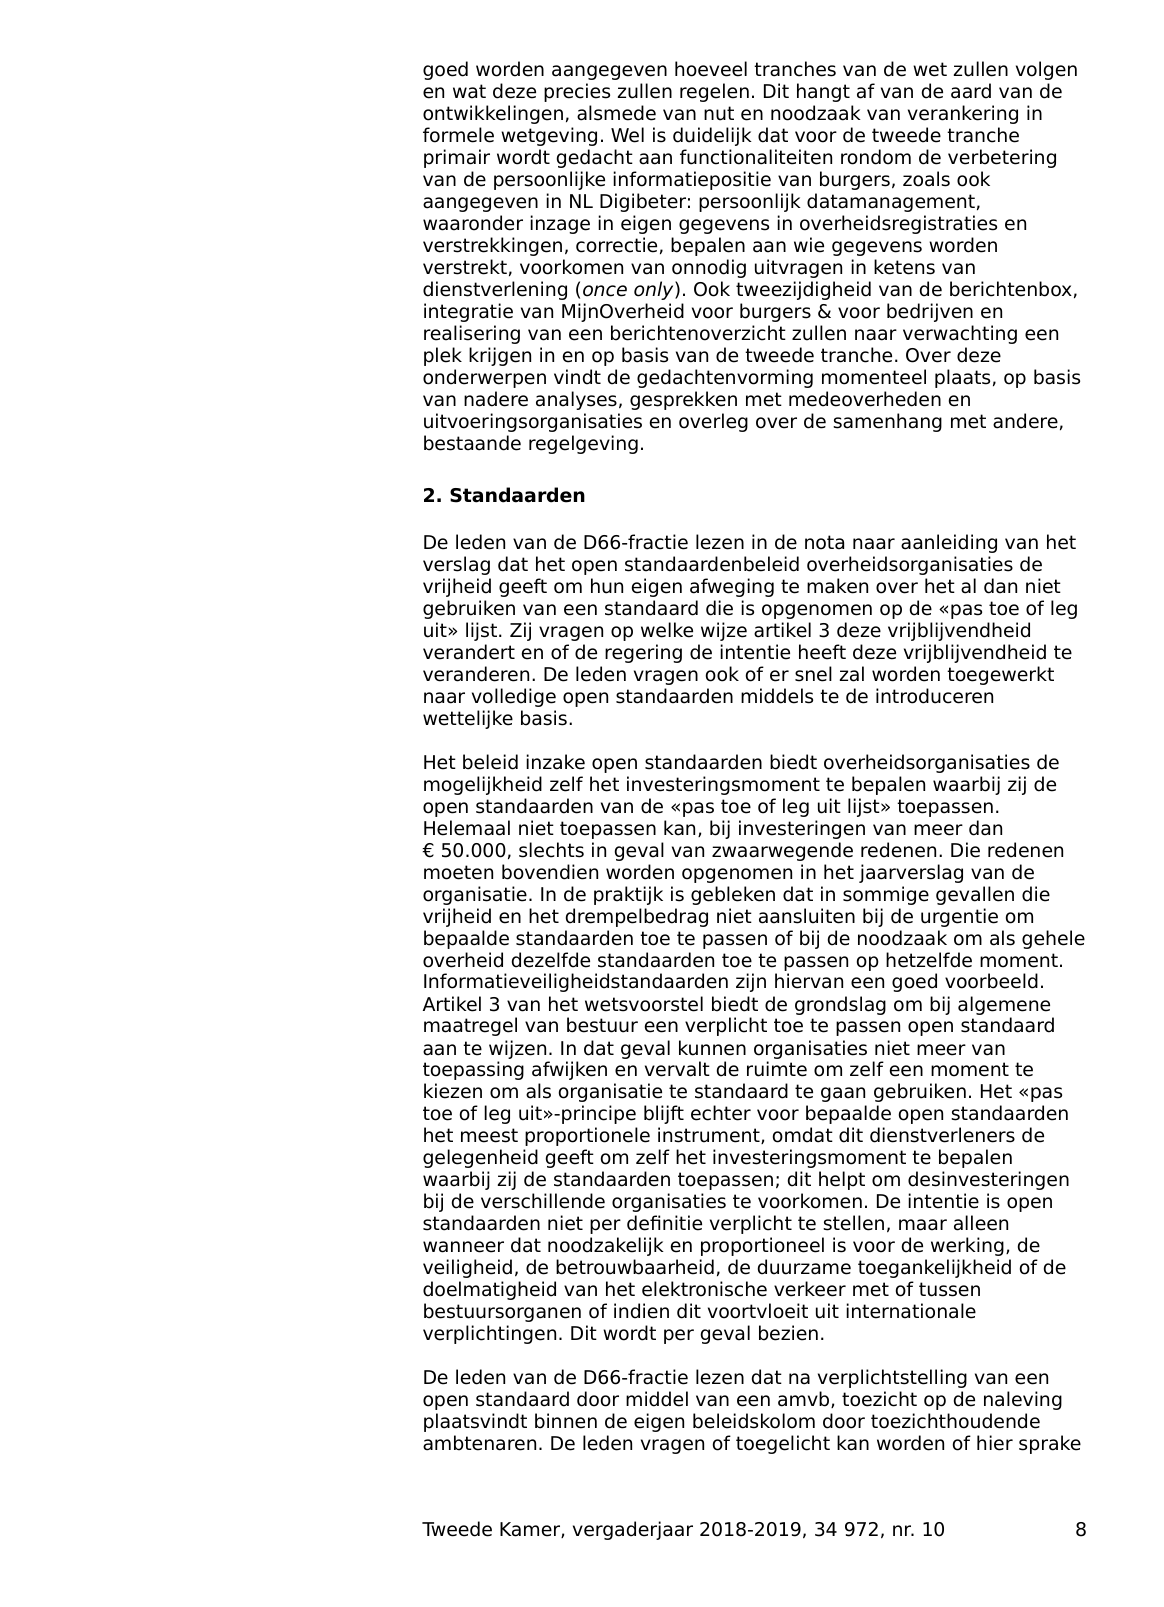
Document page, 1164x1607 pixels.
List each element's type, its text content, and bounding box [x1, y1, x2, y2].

subtitle 2. Standaarden [422, 485, 1087, 507]
text De leden van de D66-fractie lezen in de nota naar aanleiding van het verslag dat het open standaardenbeleid overheidsorganisaties de vrijheid geeft om hun eigen afweging te maken over het al dan niet gebruiken van een standaard die is opgenomen op de «pas toe of leg uit» lijst. Zij vragen op welke wijze artikel 3 deze vrijblijvendheid verandert en of de regering de intentie heeft deze vrijblijvendheid te veranderen. De leden vragen ook of er snel zal worden toegewerkt naar volledige open standaarden middels te de introduceren wettelijke basis. [422, 532, 1087, 729]
text De leden van de D66-fractie lezen dat na verplichtstelling van een open standaard door middel van een amvb, toezicht op de naleving plaatsvindt binnen de eigen beleidskolom door toezichthoudende ambtenaren. De leden vragen of toegelicht kan worden of hier sprake [422, 1367, 1087, 1455]
text goed worden aangegeven hoeveel tranches van de wet zullen volgen en wat deze precies zullen regelen. Dit hangt af van de aard van de ontwikkelingen, alsmede van nut en noodzaak van verankering in formele wetgeving. Wel is duidelijk dat voor de tweede tranche primair wordt gedacht aan functionaliteiten rondom de verbetering van de persoonlijke informatiepositie van burgers, zoals ook aangegeven in NL Digibeter: persoonlijk datamanagement, waaronder inzage in eigen gegevens in overheidsregistraties en verstrekkingen, correctie, bepalen aan wie gegevens worden verstrekt, voorkomen van onnodig uitvragen in ketens van dienstverlening (once only). Ook tweezijdigheid van de berichtenbox, integratie van MijnOverheid voor burgers & voor bedrijven en realisering van een berichtenoverzicht zullen naar verwachting een plek krijgen in en op basis van de tweede tranche. Over deze onderwerpen vindt de gedachtenvorming momenteel plaats, op basis van nadere analyses, gesprekken met medeoverheden en uitvoeringsorganisaties en overleg over de samenhang met andere, bestaande regelgeving. [422, 59, 1087, 455]
text Het beleid inzake open standaarden biedt overheidsorganisaties de mogelijkheid zelf het investeringsmoment te bepalen waarbij zij de open standaarden van de «pas toe of leg uit lijst» toepassen. Helemaal niet toepassen kan, bij investeringen van meer dan € 50.000, slechts in geval van zwaarwegende redenen. Die redenen moeten bovendien worden opgenomen in het jaarverslag van de organisatie. In de praktijk is gebleken dat in sommige gevallen die vrijheid en het drempelbedrag niet aansluiten bij de urgentie om bepaalde standaarden toe te passen of bij de noodzaak om als gehele overheid dezelfde standaarden toe te passen op hetzelfde moment. Informatieveiligheidstandaarden zijn hiervan een goed voorbeeld. Artikel 3 van het wetsvoorstel biedt de grondslag om bij algemene maatregel van bestuur een verplicht toe te passen open standaard aan te wijzen. In dat geval kunnen organisaties niet meer van toepassing afwijken en vervalt de ruimte om zelf een moment te kiezen om als organisatie te standaard te gaan gebruiken. Het «pas toe of leg uit»-principe blijft echter voor bepaalde open standaarden het meest proportionele instrument, omdat dit dienstverleners de gelegenheid geeft om zelf het investeringsmoment te bepalen waarbij zij de standaarden toepassen; dit helpt om desinvesteringen bij de verschillende organisaties te voorkomen. De intentie is open standaarden niet per definitie verplicht te stellen, maar alleen wanneer dat noodzakelijk en proportioneel is voor de werking, de veiligheid, de betrouwbaarheid, de duurzame toegankelijkheid of de doelmatigheid van het elektronische verkeer met of tussen bestuursorganen of indien dit voortvloeit uit internationale verplichtingen. Dit wordt per geval bezien. [422, 752, 1087, 1345]
